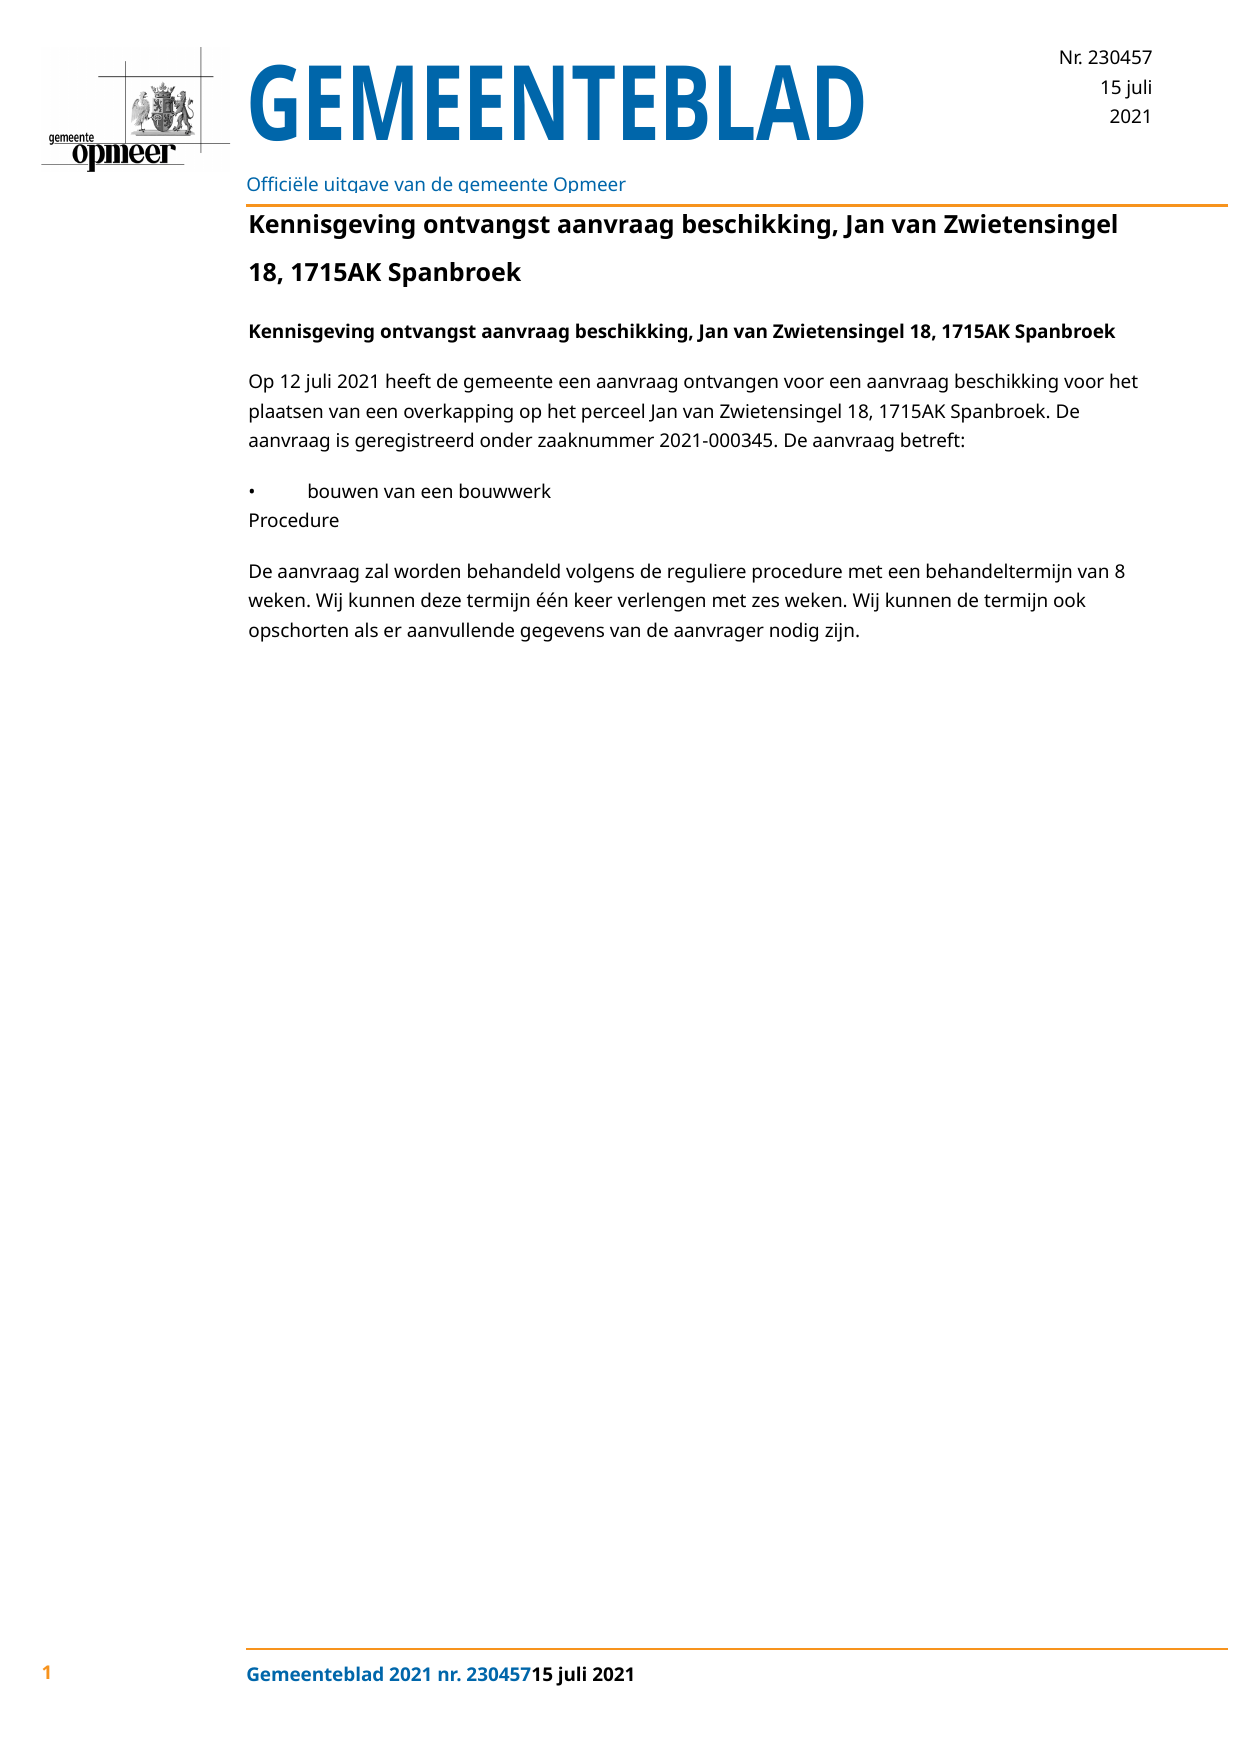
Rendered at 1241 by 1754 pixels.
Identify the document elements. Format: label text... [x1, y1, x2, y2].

text Kennisgeving ontvangst aanvraag beschikking, Jan van Zwietensingel 18, 1715AK Spanbroek [248, 318, 1152, 344]
text De aanvraag zal worden behandeld volgens de reguliere procedure met een behandeltermijn van 8 weken. Wij kunnen deze termijn één keer verlengen met zes weken. Wij kunnen de termijn ook opschorten als er aanvullende gegevens van de aanvrager nodig zijn. [248, 558, 1152, 643]
text Op 12 juli 2021 heeft de gemeente een aanvraag ontvangen voor een aanvraag beschikking voor het plaatsen van een overkapping op het perceel Jan van Zwietensingel 18, 1715AK Spanbroek. De aanvraag is geregistreerd onder zaaknummer 2021-000345. De aanvraag betreft: [248, 368, 1152, 453]
picture [41, 47, 231, 172]
text Kennisgeving ontvangst aanvraag beschikking, Jan van Zwietensingel 18, 1715AK Spanbroek [248, 207, 1152, 288]
list bouwen van een bouwwerk [248, 478, 1152, 504]
text Procedure [248, 507, 1152, 533]
